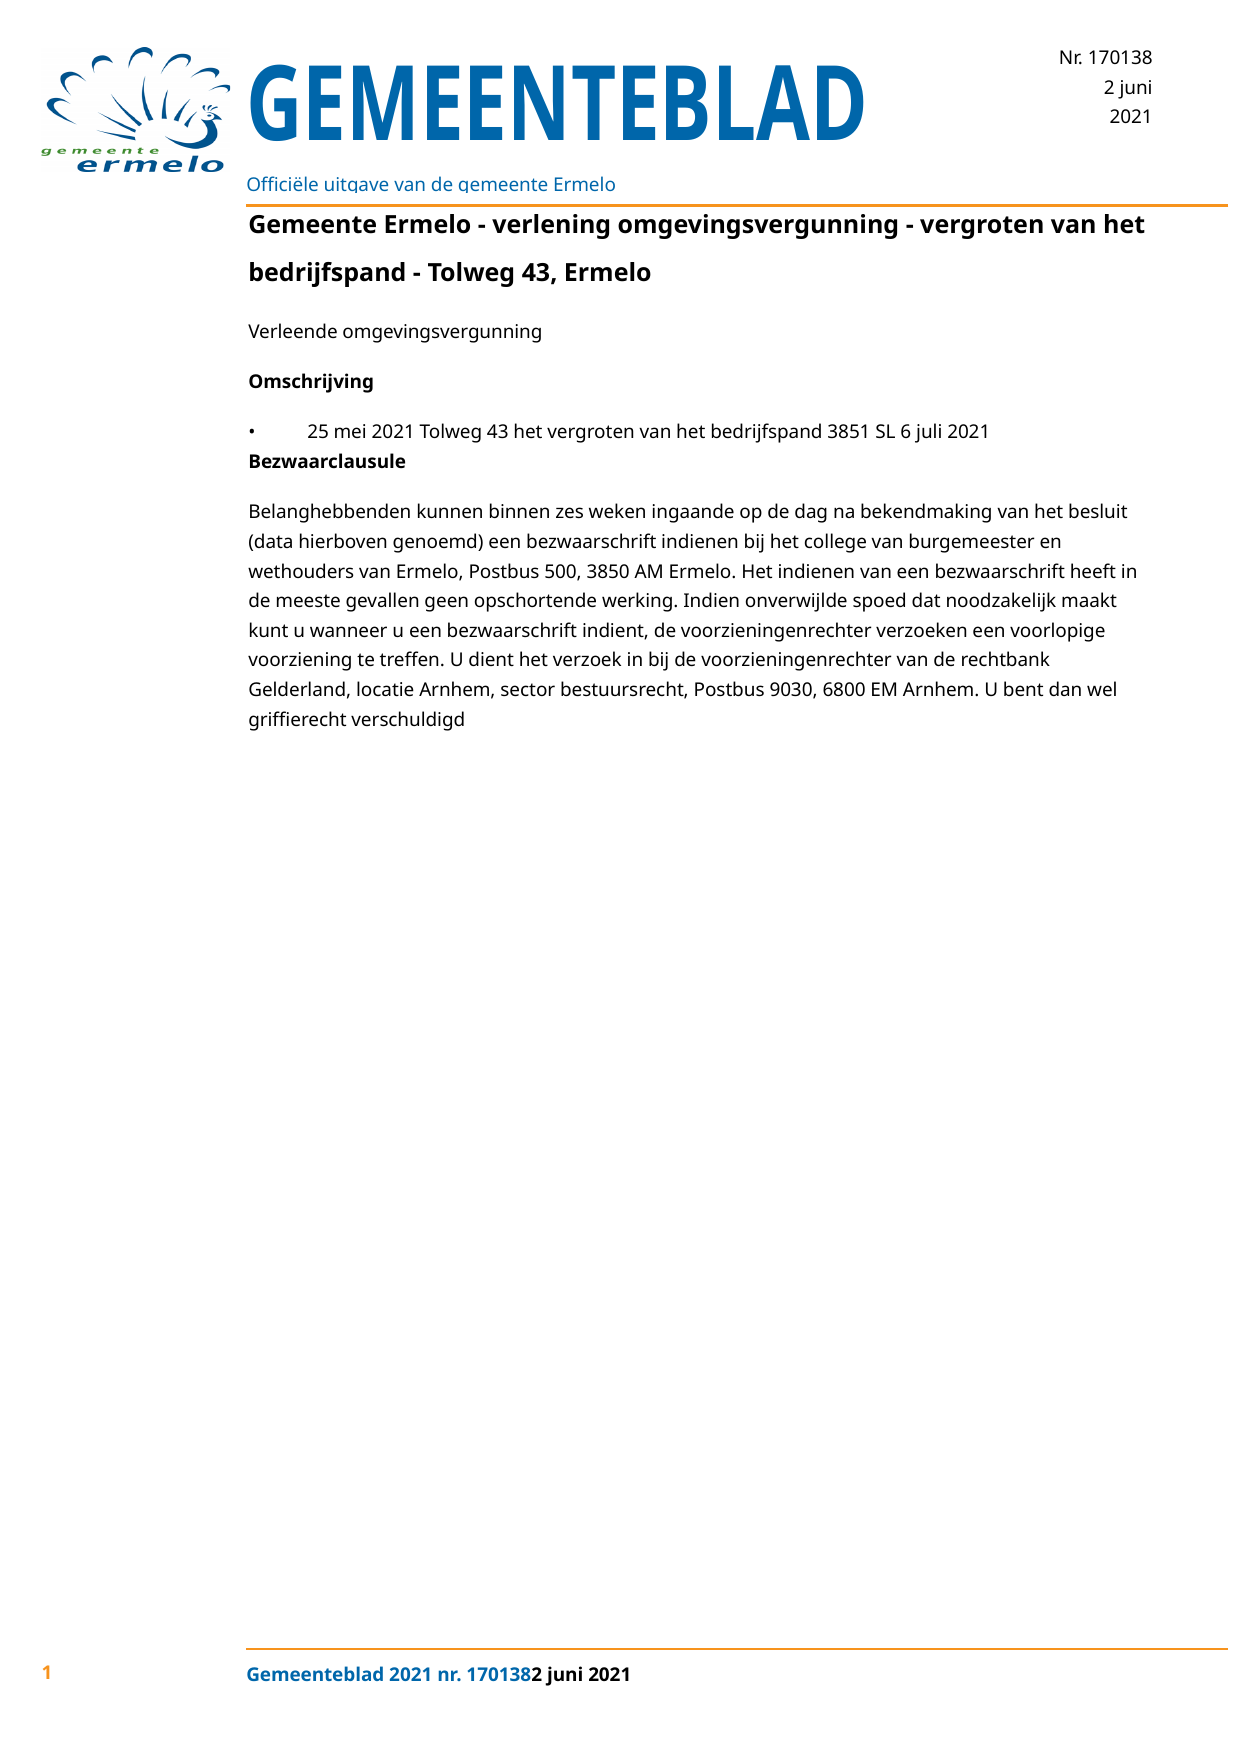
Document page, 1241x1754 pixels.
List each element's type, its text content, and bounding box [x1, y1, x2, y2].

text Verleende omgevingsvergunning [248, 318, 1152, 344]
text Gemeente Ermelo - verlening omgevingsvergunning - vergroten van het bedrijfspand - Tolweg 43, Ermelo [248, 207, 1152, 288]
text Bezwaarclausule [248, 448, 1152, 474]
text Belanghebbenden kunnen binnen zes weken ingaande op de dag na bekendmaking van het besluit (data hierboven genoemd) een bezwaarschrift indienen bij het college van burgemeester en wethouders van Ermelo, Postbus 500, 3850 AM Ermelo. Het indienen van een bezwaarschrift heeft in de meeste gevallen geen opschortende werking. Indien onverwijlde spoed dat noodzakelijk maakt kunt u wanneer u een bezwaarschrift indient, de voorzieningenrechter verzoeken een voorlopige voorziening te treffen. U dient het verzoek in bij de voorzieningenrechter van de rechtbank Gelderland, locatie Arnhem, sector bestuursrecht, Postbus 9030, 6800 EM Arnhem. U bent dan wel griffierecht verschuldigd [248, 499, 1152, 732]
picture [41, 47, 231, 172]
text Omschrijving [248, 368, 1152, 394]
list 25 mei 2021 Tolweg 43 het vergroten van het bedrijfspand 3851 SL 6 juli 2021 [248, 419, 1152, 444]
